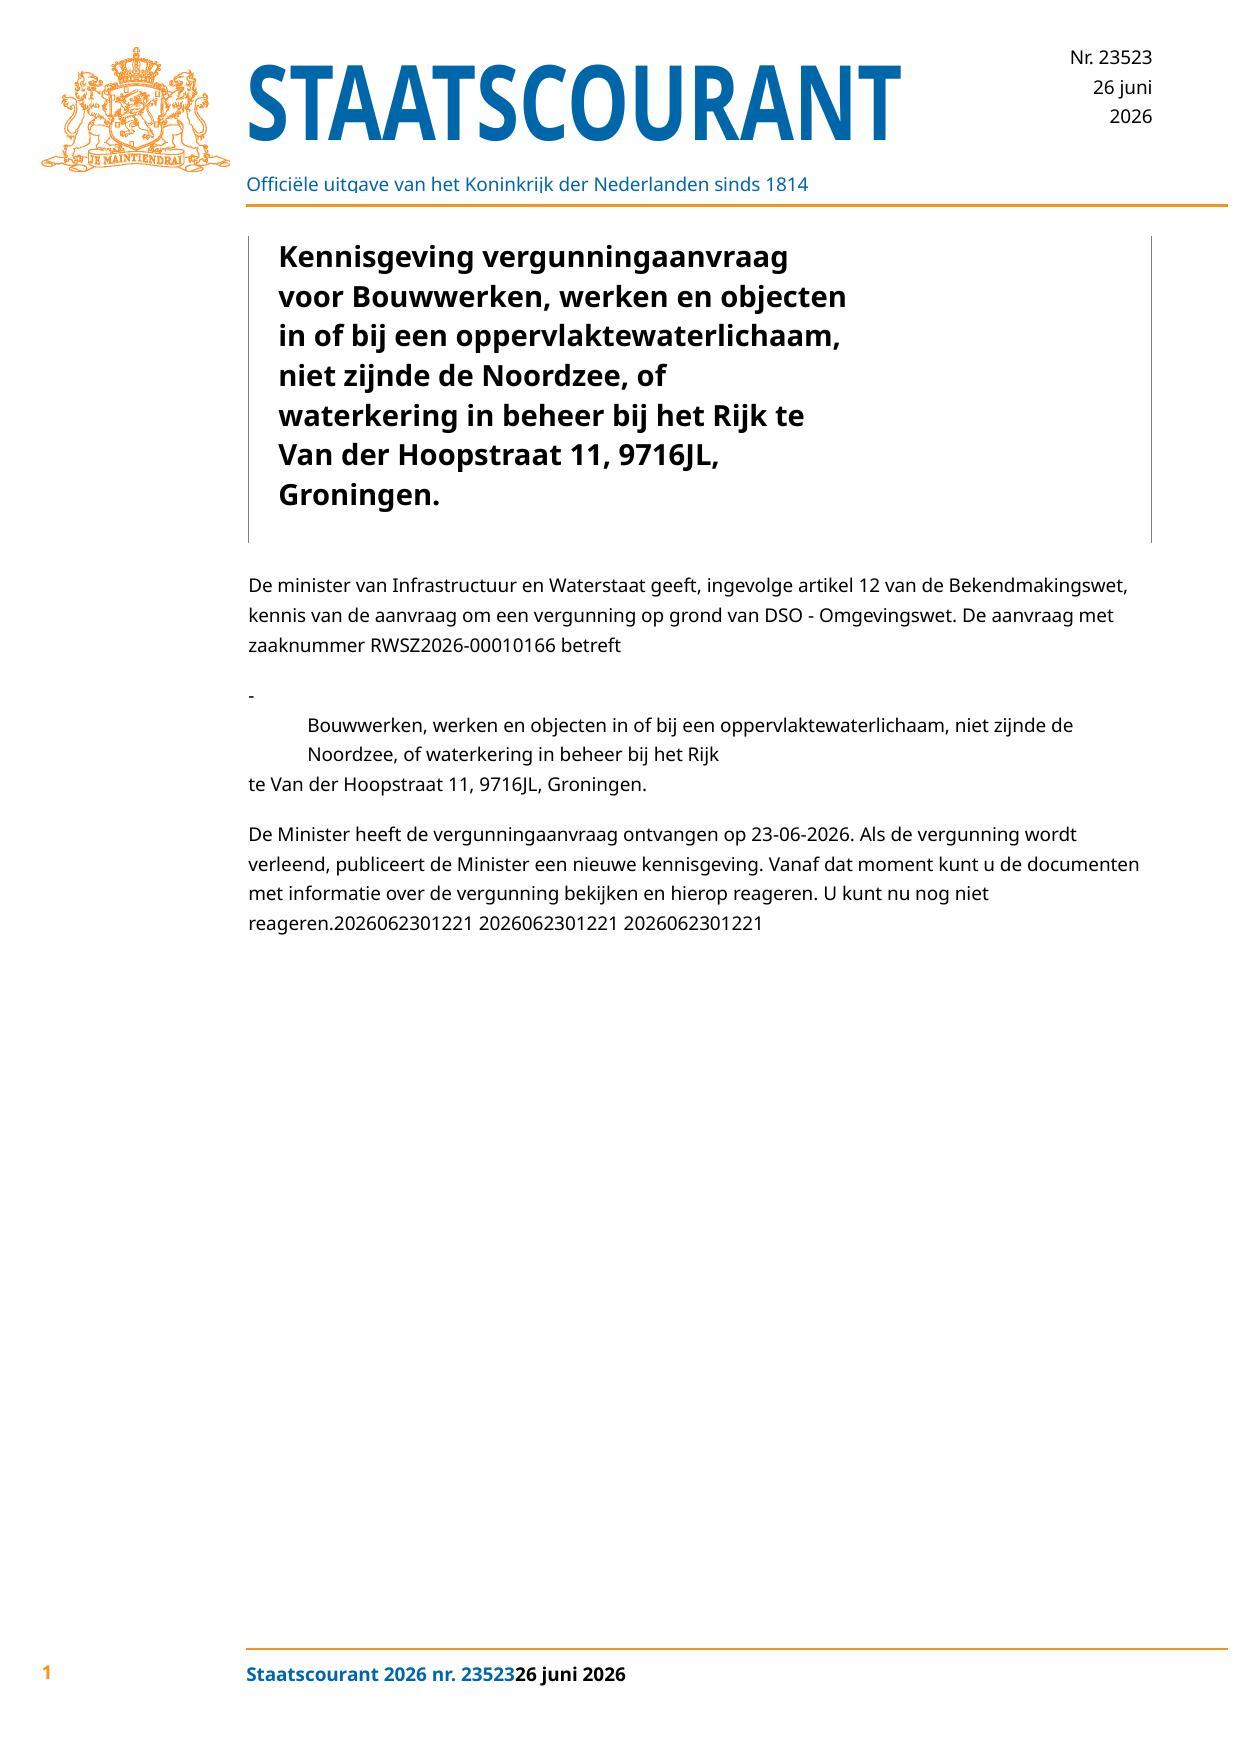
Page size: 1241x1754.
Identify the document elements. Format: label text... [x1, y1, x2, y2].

table_header [1090, 236, 1151, 413]
text te Van der Hoopstraat 11, 9716JL, Groningen. [248, 771, 1152, 797]
picture [912, 236, 1090, 414]
picture [41, 47, 231, 172]
list Bouwwerken, werken en objecten in of bij een oppervlaktewaterlichaam, niet zijnde de Noordzee, of waterkering in beheer bij het Rijk [248, 712, 1152, 767]
text De Minister heeft de vergunningaanvraag ontvangen op 23-06-2026. Als de vergunning wordt verleend, publiceert de Minister een nieuwe kennisgeving. Vanaf dat moment kunt u de documenten met informatie over de vergunning bekijken en hierop reageren. U kunt nu nog niet reageren.2026062301221 2026062301221 2026062301221 [248, 821, 1152, 936]
table_header [850, 414, 1151, 543]
table_header Kennisgeving vergunningaanvraag voor Bouwwerken, werken en objecten in of bij een oppervlaktewaterlichaam, niet zijnde de Noordzee, of waterkering in beheer bij het Rijk te Van der Hoopstraat 11, 9716JL, Groningen. [249, 236, 850, 543]
table_header [850, 236, 912, 413]
text De minister van Infrastructuur en Waterstaat geeft, ingevolge artikel 12 van de Bekendmakingswet, kennis van de aanvraag om een vergunning op grond van DSO - Omgevingswet. De aanvraag met zaaknummer RWSZ2026-00010166 betreft [248, 573, 1152, 658]
